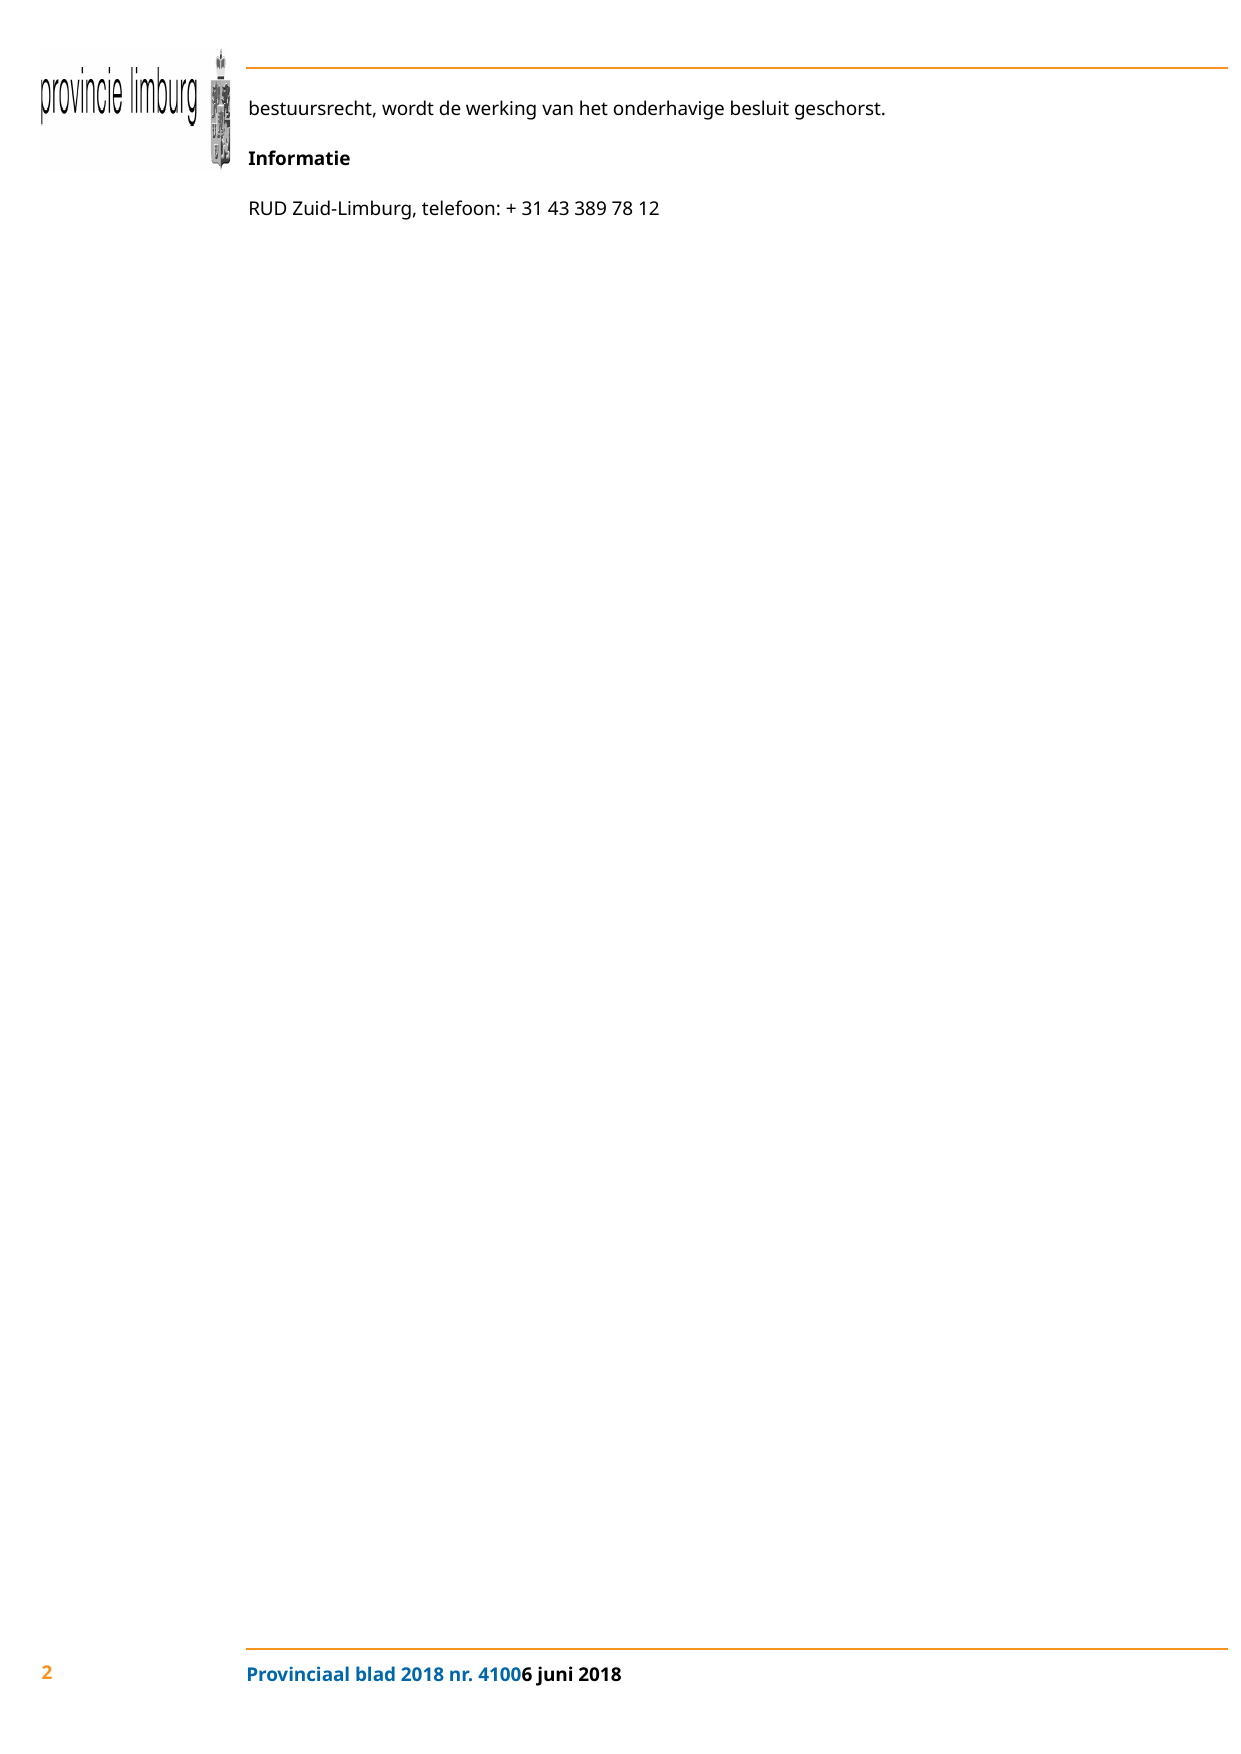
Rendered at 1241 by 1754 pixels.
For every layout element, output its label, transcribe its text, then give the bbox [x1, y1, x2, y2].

picture [41, 47, 231, 172]
text RUD Zuid-Limburg, telefoon: + 31 43 389 78 12 [248, 196, 1152, 221]
text bestuursrecht, wordt de werking van het onderhavige besluit geschorst. [248, 95, 1152, 121]
text Informatie [248, 145, 1152, 171]
